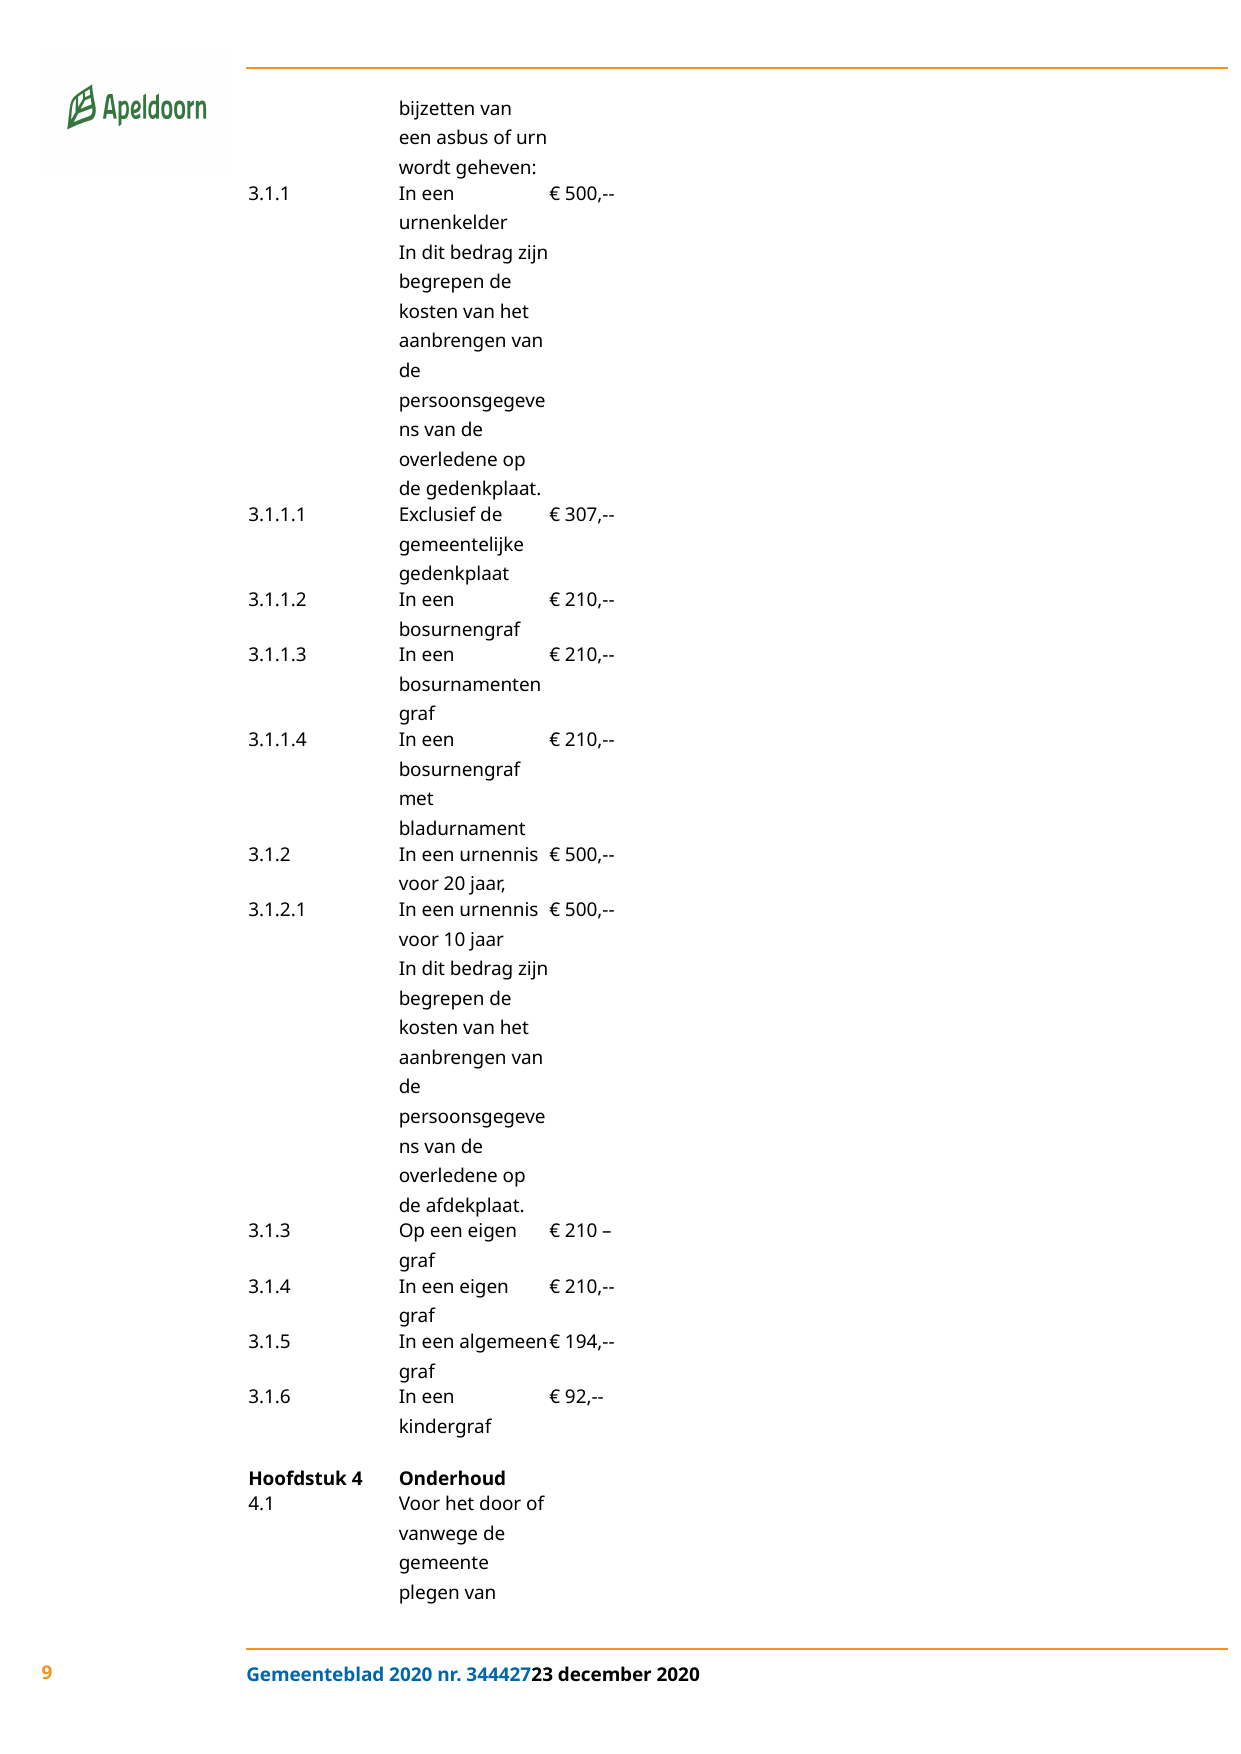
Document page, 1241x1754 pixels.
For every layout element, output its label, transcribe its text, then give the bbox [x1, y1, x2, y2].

table_cell In een bosurnamentengraf [399, 641, 549, 726]
table_cell Op een eigen graf [399, 1218, 549, 1273]
table_cell In een urnennis voor 20 jaar, [399, 841, 549, 896]
table_cell 3.1.2.1 [248, 896, 398, 1218]
table_cell In een eigen graf [399, 1273, 549, 1328]
table_cell bijzetten van een asbus of urn wordt geheven: [399, 95, 549, 180]
table_cell € 500,-- [549, 896, 700, 1218]
table_cell € 500,-- [549, 841, 700, 896]
table_cell 3.1.6 [248, 1384, 398, 1439]
table_cell € 210,-- [549, 1273, 700, 1328]
table_cell 3.1.1.1 [248, 501, 398, 586]
picture [41, 47, 231, 172]
table_cell € 92,-- [549, 1384, 700, 1439]
table_cell [248, 1439, 398, 1465]
table_cell [399, 1439, 549, 1465]
table_cell 3.1.1.2 [248, 586, 398, 641]
table_cell [549, 1439, 700, 1465]
table_cell [248, 95, 398, 180]
table_cell In een algemeen graf [399, 1328, 549, 1384]
table_cell € 210,-- [549, 726, 700, 841]
table_cell [549, 95, 700, 180]
table_cell 3.1.4 [248, 1273, 398, 1328]
table_cell [549, 1465, 700, 1490]
table_cell 4.1 [248, 1490, 398, 1605]
table_cell € 210,-- [549, 641, 700, 726]
table_cell € 210,-- [549, 586, 700, 641]
table_cell In een urnennis voor 10 jaar In dit bedrag zijn begrepen de kosten van het aanbrengen van de persoonsgegevens van de overledene op de afdekplaat. [399, 896, 549, 1218]
table_cell In een urnenkelder In dit bedrag zijn begrepen de kosten van het aanbrengen van de persoonsgegevens van de overledene op de gedenkplaat. [399, 180, 549, 501]
table_cell In een bosurnengraf [399, 586, 549, 641]
table_cell 3.1.2 [248, 841, 398, 896]
table_cell [549, 1490, 700, 1605]
table_cell € 307,-- [549, 501, 700, 586]
table_cell € 500,-- [549, 180, 700, 501]
table_cell Onderhoud [399, 1465, 549, 1490]
table_cell € 194,-- [549, 1328, 700, 1384]
table_cell 3.1.1.4 [248, 726, 398, 841]
table_cell Voor het door of vanwege de gemeente plegen van [399, 1490, 549, 1605]
table_cell € 210 – [549, 1218, 700, 1273]
table_cell In een bosurnengraf met bladurnament [399, 726, 549, 841]
table_cell 3.1.3 [248, 1218, 398, 1273]
table_cell 3.1.1.3 [248, 641, 398, 726]
table_cell 3.1.5 [248, 1328, 398, 1384]
table_cell 3.1.1 [248, 180, 398, 501]
table_cell Exclusief de gemeentelijke gedenkplaat [399, 501, 549, 586]
table_cell Hoofdstuk 4 [248, 1465, 398, 1490]
table_cell In een kindergraf [399, 1384, 549, 1439]
